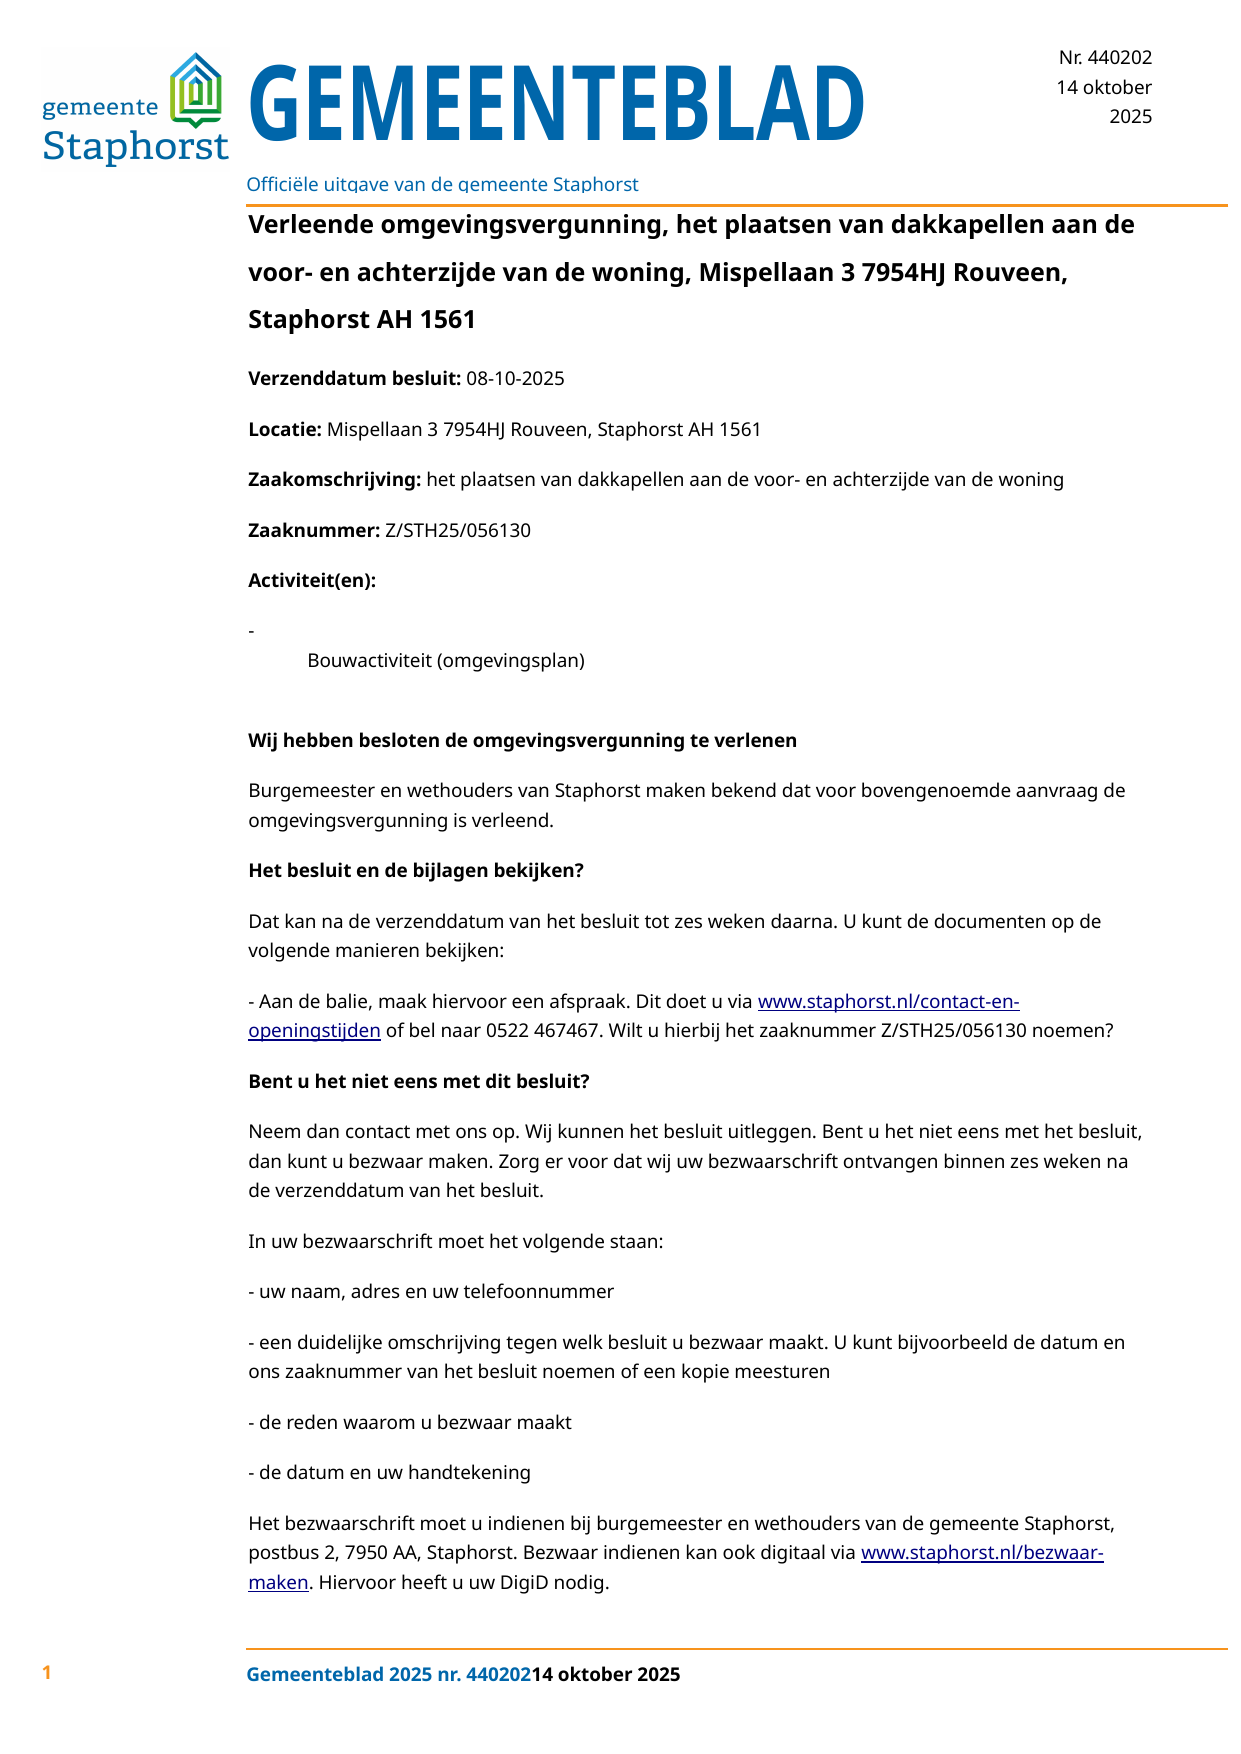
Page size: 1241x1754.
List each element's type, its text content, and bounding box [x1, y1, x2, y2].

text Verzenddatum besluit: 08-10-2025 [248, 366, 1152, 391]
text Het besluit en de bijlagen bekijken? [248, 858, 1152, 883]
text - de reden waarom u bezwaar maakt [248, 1409, 1152, 1434]
text - uw naam, adres en uw telefoonnummer [248, 1278, 1152, 1304]
text Het bezwaarschrift moet u indienen bij burgemeester en wethouders van de gemeente Staphorst, postbus 2, 7950 AA, Staphorst. Bezwaar indienen kan ook digitaal via www.staphorst.nl/bezwaar-maken. Hiervoor heeft u uw DigiD nodig. [248, 1510, 1152, 1594]
text Verleende omgevingsvergunning, het plaatsen van dakkapellen aan de voor- en achterzijde van de woning, Mispellaan 3 7954HJ Rouveen, Staphorst AH 1561 [248, 207, 1152, 336]
text Neem dan contact met ons op. Wij kunnen het besluit uitleggen. Bent u het niet eens met het besluit, dan kunt u bezwaar maken. Zorg er voor dat wij uw bezwaarschrift ontvangen binnen zes weken na de verzenddatum van het besluit. [248, 1118, 1152, 1203]
text Zaaknummer: Z/STH25/056130 [248, 517, 1152, 542]
text Locatie: Mispellaan 3 7954HJ Rouveen, Staphorst AH 1561 [248, 416, 1152, 442]
text Activiteit(en): [248, 567, 1152, 593]
text Bent u het niet eens met dit besluit? [248, 1068, 1152, 1094]
text - de datum en uw handtekening [248, 1459, 1152, 1485]
text - een duidelijke omschrijving tegen welk besluit u bezwaar maakt. U kunt bijvoorbeeld de datum en ons zaaknummer van het besluit noemen of een kopie meesturen [248, 1329, 1152, 1384]
list Bouwactiviteit (omgevingsplan) [248, 647, 1152, 673]
text In uw bezwaarschrift moet het volgende staan: [248, 1228, 1152, 1254]
picture [41, 47, 231, 172]
text Burgemeester en wethouders van Staphorst maken bekend dat voor bovengenoemde aanvraag de omgevingsvergunning is verleend. [248, 778, 1152, 833]
text - Aan de balie, maak hiervoor een afspraak. Dit doet u via www.staphorst.nl/contact-en-openingstijden of bel naar 0522 467467. Wilt u hierbij het zaaknummer Z/STH25/056130 noemen? [248, 988, 1152, 1043]
text Wij hebben besloten de omgevingsvergunning te verlenen [248, 727, 1152, 753]
text Dat kan na de verzenddatum van het besluit tot zes weken daarna. U kunt de documenten op de volgende manieren bekijken: [248, 908, 1152, 963]
text Zaakomschrijving: het plaatsen van dakkapellen aan de voor- en achterzijde van de woning [248, 466, 1152, 492]
